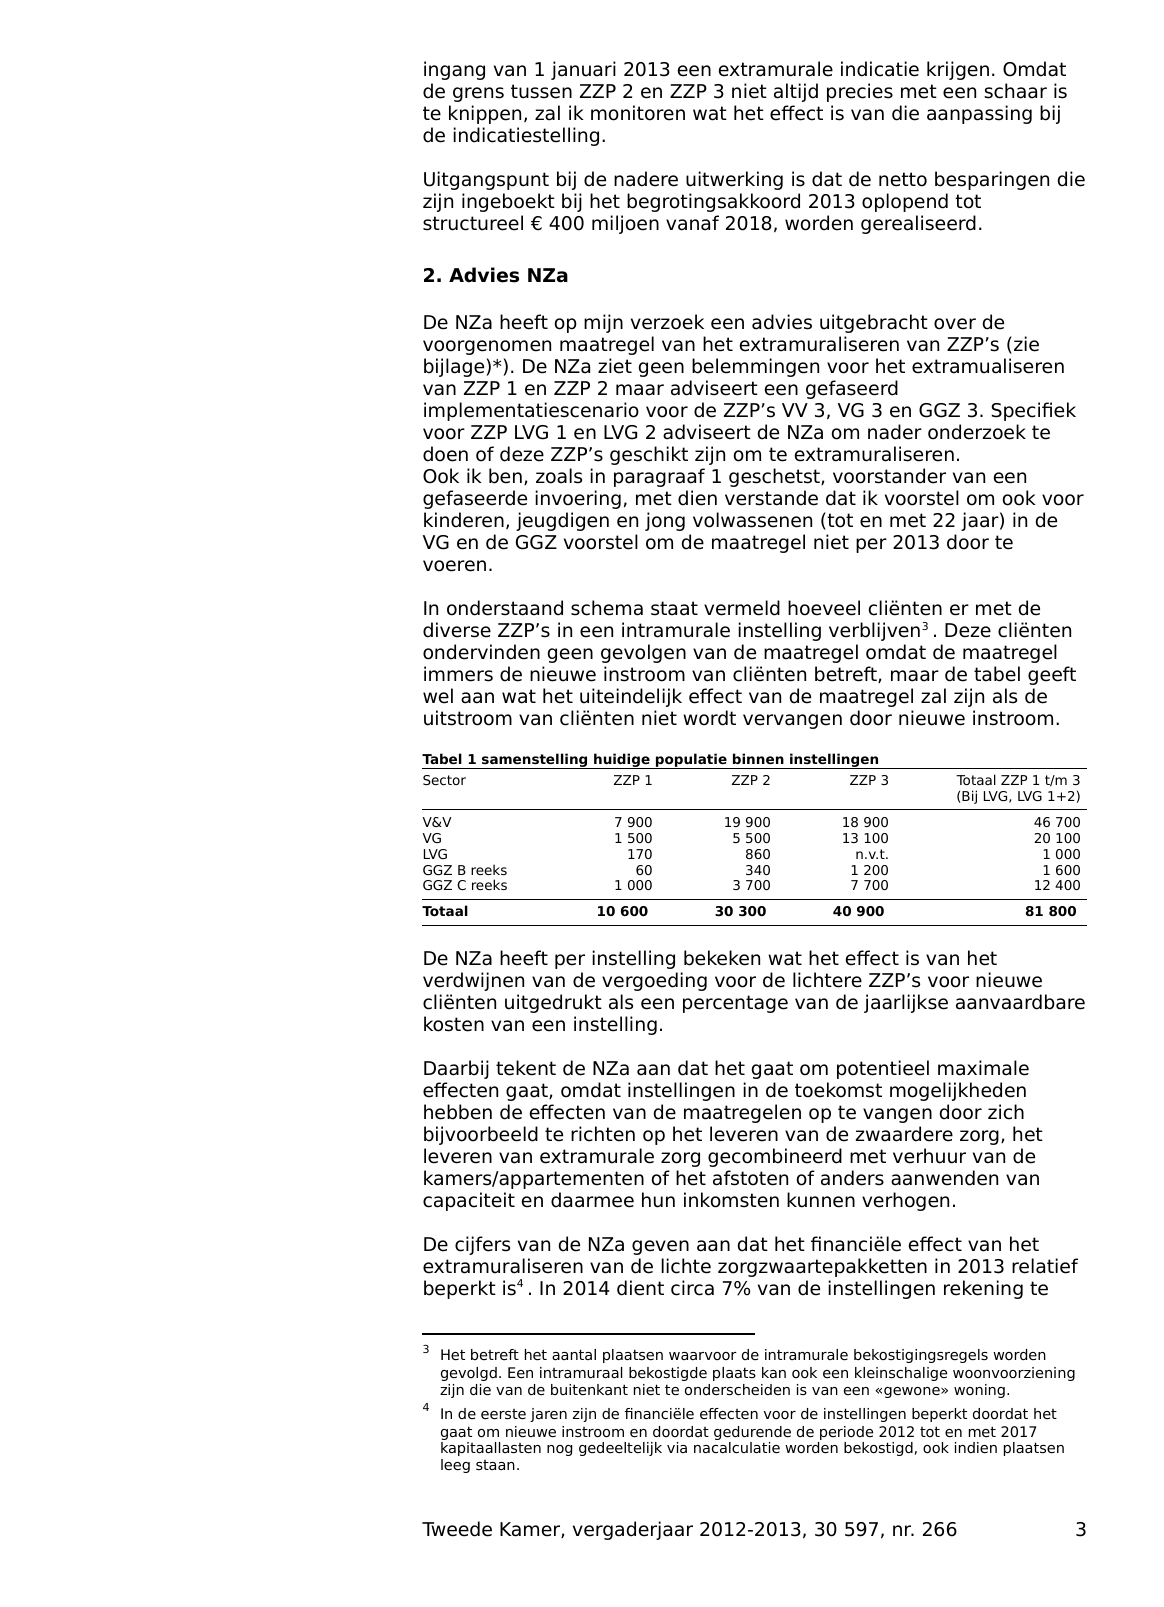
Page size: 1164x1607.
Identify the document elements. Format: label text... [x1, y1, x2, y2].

text Daarbij tekent de NZa aan dat het gaat om potentieel maximale effecten gaat, omdat instellingen in de toekomst mogelijkheden hebben de effecten van de maatregelen op te vangen door zich bijvoorbeeld te richten op het leveren van de zwaardere zorg, het leveren van extramurale zorg gecombineerd met verhuur van de kamers/appartementen of het afstoten of anders aanwenden van capaciteit en daarmee hun inkomsten kunnen verhogen. [422, 1058, 1087, 1212]
table_cell 1 500 [540, 831, 658, 847]
table_cell 46 700 [895, 810, 1087, 831]
table_cell 5 500 [659, 831, 777, 847]
table_cell V&V [422, 810, 540, 831]
table_cell 7 700 [777, 878, 895, 898]
table_cell 7 900 [540, 810, 658, 831]
table_cell 40 900 [777, 900, 895, 924]
text Ook ik ben, zoals in paragraaf 1 geschetst, voorstander van een gefaseerde invoering, met dien verstande dat ik voorstel om ook voor kinderen, jeugdigen en jong volwassenen (tot en met 22 jaar) in de VG en de GGZ voorstel om de maatregel niet per 2013 door te voeren. [422, 466, 1087, 576]
table_cell 13 100 [777, 831, 895, 847]
table_cell Totaal ZZP 1 t/m 3 (Bij LVG, LVG 1+2) [895, 769, 1087, 809]
table_cell 3 700 [659, 878, 777, 898]
table_cell 60 [540, 862, 658, 878]
text Het betreft het aantal plaatsen waarvoor de intramurale bekostigingsregels worden gevolgd. Een intramuraal bekostigde plaats kan ook een kleinschalige woonvoorziening zijn die van de buitenkant niet te onderscheiden is van een «gewone» woning. [422, 1343, 1087, 1399]
subtitle 2. Advies NZa [422, 265, 1087, 287]
table_cell 1 000 [540, 878, 658, 898]
table_cell 340 [659, 862, 777, 878]
table_cell ZZP 3 [777, 769, 895, 809]
text ingang van 1 januari 2013 een extramurale indicatie krijgen. Omdat de grens tussen ZZP 2 en ZZP 3 niet altijd precies met een schaar is te knippen, zal ik monitoren wat het effect is van die aanpassing bij de indicatiestelling. [422, 59, 1087, 147]
table_cell n.v.t. [777, 847, 895, 862]
table_cell 1 200 [777, 862, 895, 878]
text De cijfers van de NZa geven aan dat het financiële effect van het extramuraliseren van de lichte zorgzwaartepakketten in 2013 relatief beperkt is. In 2014 dient circa 7% van de instellingen rekening te [422, 1234, 1087, 1300]
table_cell 19 900 [659, 810, 777, 831]
table_cell GGZ C reeks [422, 878, 540, 898]
text Uitgangspunt bij de nadere uitwerking is dat de netto besparingen die zijn ingeboekt bij het begrotingsakkoord 2013 oplopend tot structureel € 400 miljoen vanaf 2018, worden gerealiseerd. [422, 169, 1087, 235]
table_cell VG [422, 831, 540, 847]
table_cell GGZ B reeks [422, 862, 540, 878]
table_cell 20 100 [895, 831, 1087, 847]
table_cell ZZP 1 [540, 769, 658, 809]
table_header Tabel 1 samenstelling huidige populatie binnen instellingen [422, 752, 1087, 767]
text In de eerste jaren zijn de financiële effecten voor de instellingen beperkt doordat het gaat om nieuwe instroom en doordat gedurende de periode 2012 tot en met 2017 kapitaallasten nog gedeeltelijk via nacalculatie worden bekostigd, ook indien plaatsen leeg staan. [422, 1402, 1087, 1474]
text De NZa heeft per instelling bekeken wat het effect is van het verdwijnen van de vergoeding voor de lichtere ZZP’s voor nieuwe cliënten uitgedrukt als een percentage van de jaarlijkse aanvaardbare kosten van een instelling. [422, 948, 1087, 1036]
table_cell LVG [422, 847, 540, 862]
table_cell 860 [659, 847, 777, 862]
text De NZa heeft op mijn verzoek een advies uitgebracht over de voorgenomen maatregel van het extramuraliseren van ZZP’s (zie bijlage)*). De NZa ziet geen belemmingen voor het extramualiseren van ZZP 1 en ZZP 2 maar adviseert een gefaseerd implementatiescenario voor de ZZP’s VV 3, VG 3 en GGZ 3. Specifiek voor ZZP LVG 1 en LVG 2 adviseert de NZa om nader onderzoek te doen of deze ZZP’s geschikt zijn om te extramuraliseren. [422, 312, 1087, 466]
table_cell 10 600 [540, 900, 658, 924]
table_cell 18 900 [777, 810, 895, 831]
table_cell 1 600 [895, 862, 1087, 878]
table_cell 170 [540, 847, 658, 862]
table_cell ZZP 2 [659, 769, 777, 809]
table_cell 30 300 [659, 900, 777, 924]
table_cell 1 000 [895, 847, 1087, 862]
table_cell Totaal [422, 900, 540, 924]
table_cell Sector [422, 769, 540, 809]
table_cell 81 800 [895, 900, 1087, 924]
text In onderstaand schema staat vermeld hoeveel cliënten er met de diverse ZZP’s in een intramurale instelling verblijven. Deze cliënten ondervinden geen gevolgen van de maatregel omdat de maatregel immers de nieuwe instroom van cliënten betreft, maar de tabel geeft wel aan wat het uiteindelijk effect van de maatregel zal zijn als de uitstroom van cliënten niet wordt vervangen door nieuwe instroom. [422, 598, 1087, 730]
table_cell 12 400 [895, 878, 1087, 898]
